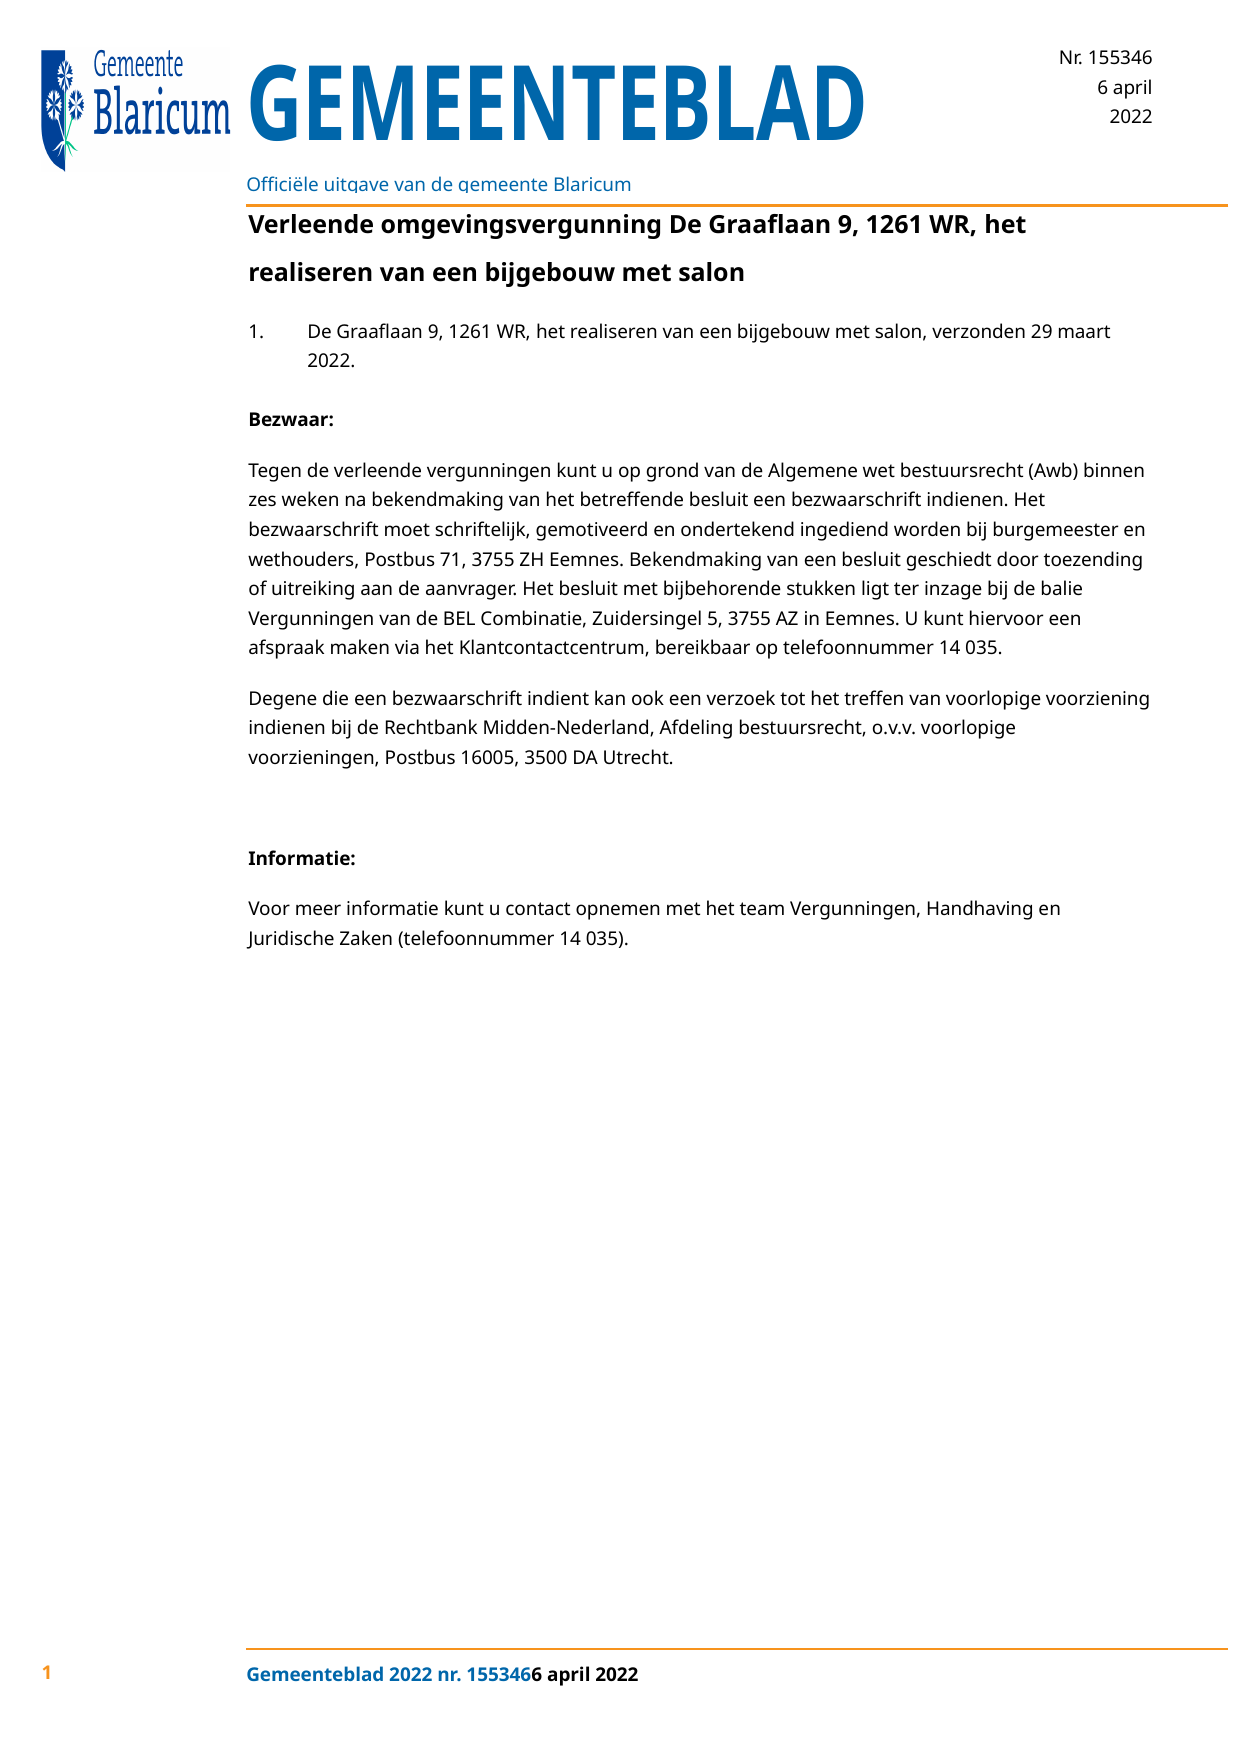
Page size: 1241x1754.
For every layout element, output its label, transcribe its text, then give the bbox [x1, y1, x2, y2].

picture [41, 47, 231, 172]
list De Graaflaan 9, 1261 WR, het realiseren van een bijgebouw met salon, verzonden 29 maart 2022. [248, 318, 1152, 373]
text Informatie: [248, 845, 1152, 871]
text Tegen de verleende vergunningen kunt u op grond van de Algemene wet bestuursrecht (Awb) binnen zes weken na bekendmaking van het betreffende besluit een bezwaarschrift indienen. Het bezwaarschrift moet schriftelijk, gemotiveerd en ondertekend ingediend worden bij burgemeester en wethouders, Postbus 71, 3755 ZH Eemnes. Bekendmaking van een besluit geschiedt door toezending of uitreiking aan de aanvrager. Het besluit met bijbehorende stukken ligt ter inzage bij de balie Vergunningen van de BEL Combinatie, Zuidersingel 5, 3755 AZ in Eemnes. U kunt hiervoor een afspraak maken via het Klantcontactcentrum, bereikbaar op telefoonnummer 14 035. [248, 457, 1152, 660]
text Bezwaar: [248, 407, 1152, 432]
text Verleende omgevingsvergunning De Graaflaan 9, 1261 WR, het realiseren van een bijgebouw met salon [248, 207, 1152, 288]
text Degene die een bezwaarschrift indient kan ook een verzoek tot het treffen van voorlopige voorziening indienen bij de Rechtbank Midden-Nederland, Afdeling bestuursrecht, o.v.v. voorlopige voorzieningen, Postbus 16005, 3500 DA Utrecht. [248, 685, 1152, 770]
text Voor meer informatie kunt u contact opnemen met het team Vergunningen, Handhaving en Juridische Zaken (telefoonnummer 14 035). [248, 895, 1152, 951]
